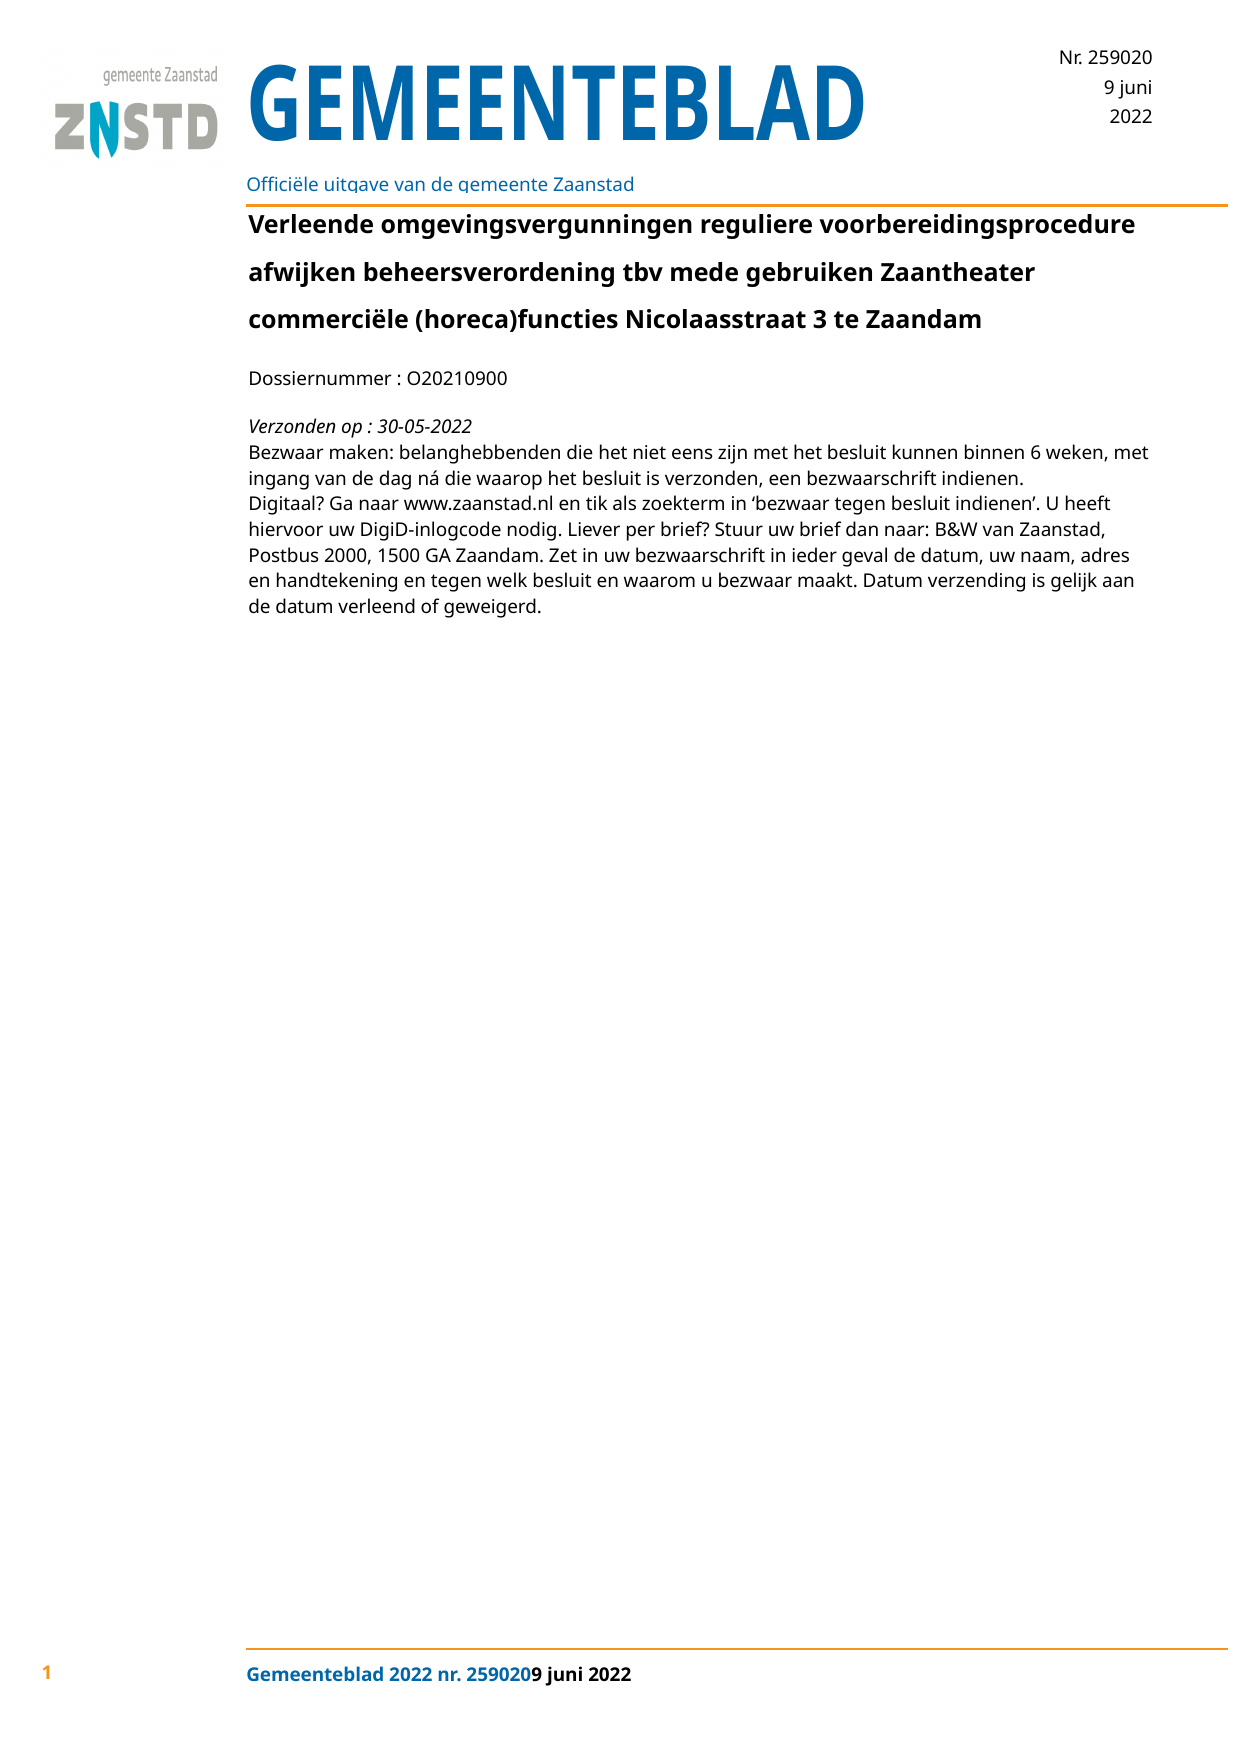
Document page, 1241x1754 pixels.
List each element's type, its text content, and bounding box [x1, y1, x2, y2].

text Dossiernummer : O20210900 [248, 366, 1152, 391]
picture [41, 47, 231, 172]
text Verleende omgevingsvergunningen reguliere voorbereidingsprocedure afwijken beheersverordening tbv mede gebruiken Zaantheater commerciële (horeca)functies Nicolaasstraat 3 te Zaandam [248, 207, 1152, 336]
text Digitaal? Ga naar www.zaanstad.nl en tik als zoekterm in ‘bezwaar tegen besluit indienen’. U heeft hiervoor uw DigiD-inlogcode nodig. Liever per brief? Stuur uw brief dan naar: B&W van Zaanstad, Postbus 2000, 1500 GA Zaandam. Zet in uw bezwaarschrift in ieder geval de datum, uw naam, adres en handtekening en tegen welk besluit en waarom u bezwaar maakt. Datum verzending is gelijk aan de datum verleend of geweigerd. [248, 491, 1152, 619]
text Verzonden op : 30-05-2022 [248, 413, 1152, 439]
text Bezwaar maken: belanghebbenden die het niet eens zijn met het besluit kunnen binnen 6 weken, met ingang van de dag ná die waarop het besluit is verzonden, een bezwaarschrift indienen. [248, 439, 1152, 491]
